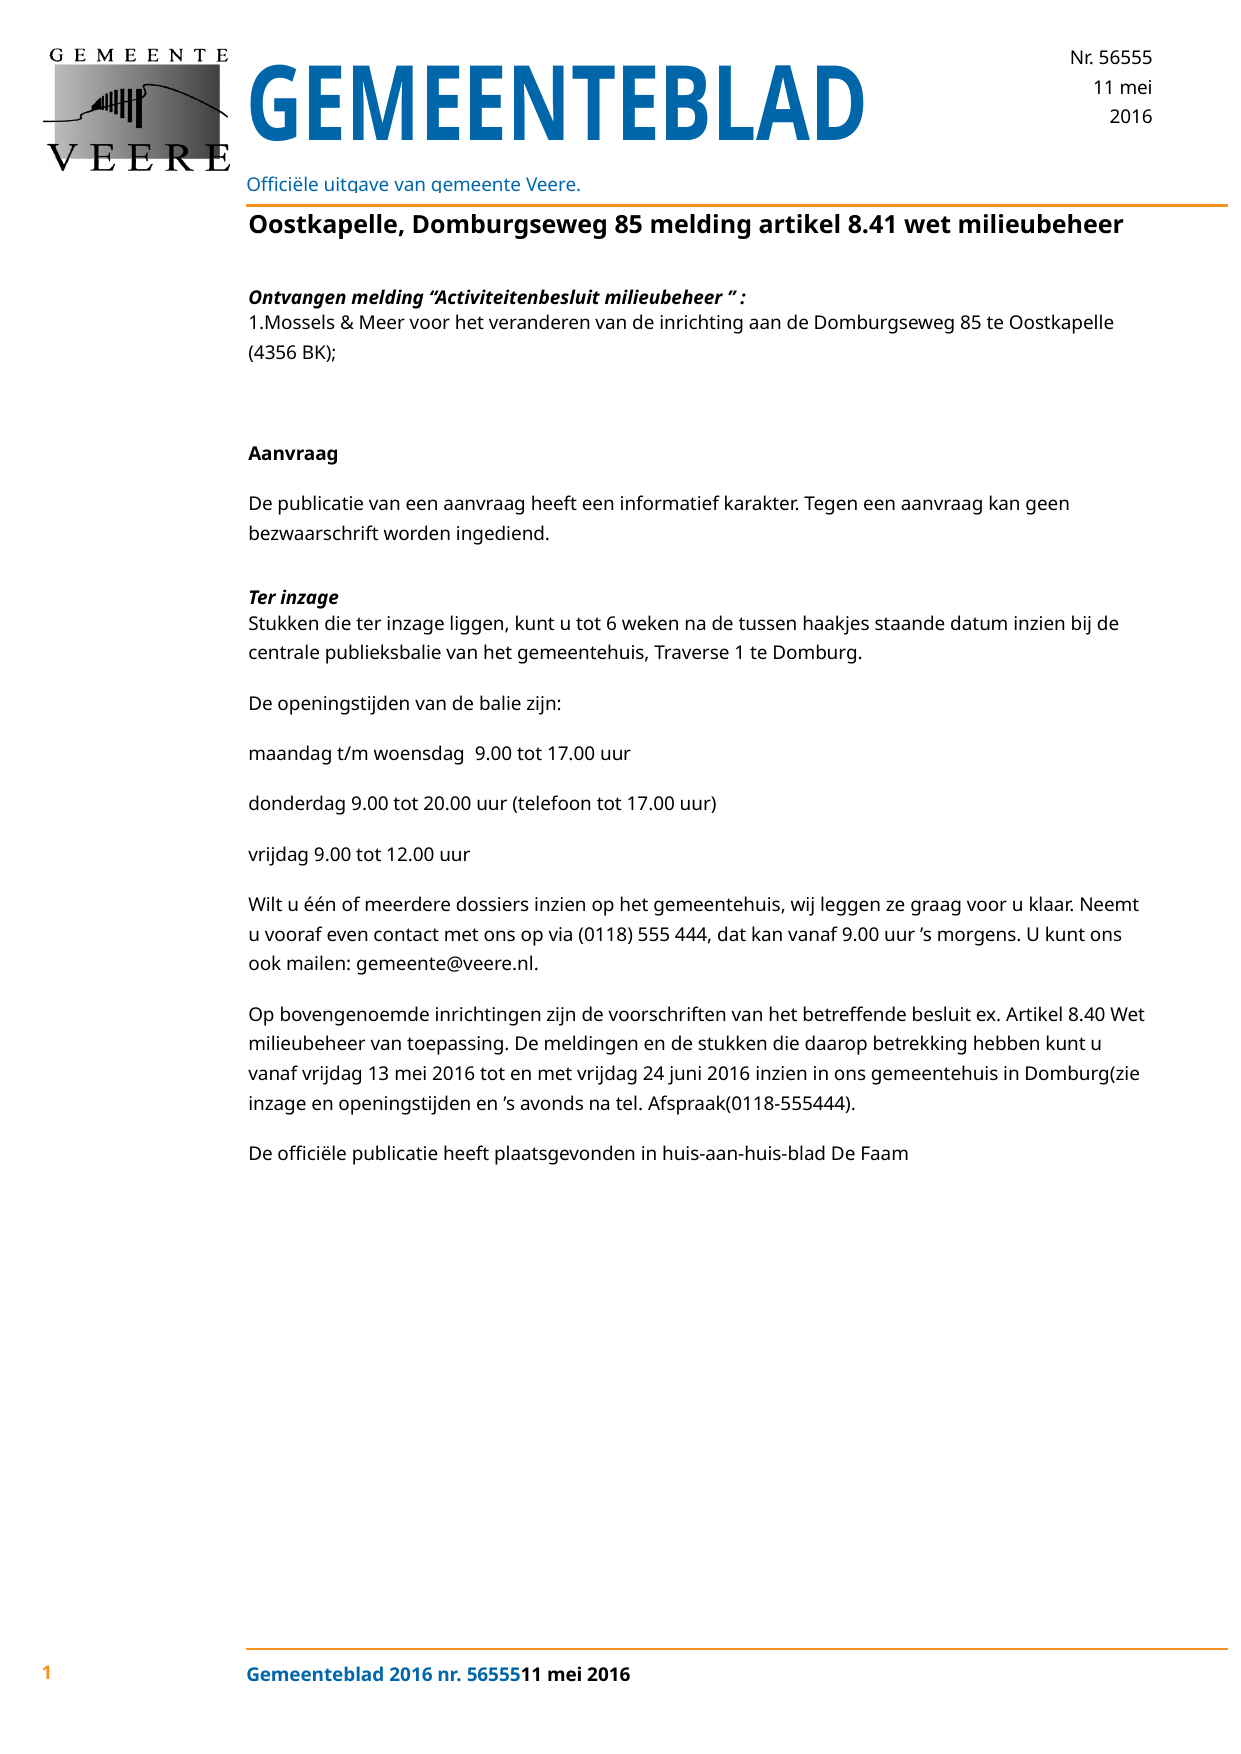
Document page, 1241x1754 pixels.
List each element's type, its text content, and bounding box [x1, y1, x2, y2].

text De openingstijden van de balie zijn: [248, 690, 1152, 715]
text Oostkapelle, Domburgseweg 85 melding artikel 8.41 wet milieubeheer [248, 207, 1152, 241]
text Op bovengenoemde inrichtingen zijn de voorschriften van het betreffende besluit ex. Artikel 8.40 Wet milieubeheer van toepassing. De meldingen en de stukken die daarop betrekking hebben kunt u vanaf vrijdag 13 mei 2016 tot en met vrijdag 24 juni 2016 inzien in ons gemeentehuis in Domburg(zie inzage en openingstijden en ’s avonds na tel. Afspraak(0118-555444). [248, 1001, 1152, 1115]
text vrijdag 9.00 tot 12.00 uur [248, 841, 1152, 867]
text maandag t/m woensdag 9.00 tot 17.00 uur [248, 740, 1152, 766]
text Aanvraag [248, 440, 1152, 466]
text De officiële publicatie heeft plaatsgevonden in huis-aan-huis-blad De Faam [248, 1140, 1152, 1166]
text Ter inzage [248, 584, 1152, 610]
text Ontvangen melding “Activiteitenbesluit milieubeheer ” : [248, 284, 1152, 309]
text 1.Mossels & Meer voor het veranderen van de inrichting aan de Domburgseweg 85 te Oostkapelle (4356 BK); [248, 309, 1152, 365]
text Stukken die ter inzage liggen, kunt u tot 6 weken na de tussen haakjes staande datum inzien bij de centrale publieksbalie van het gemeentehuis, Traverse 1 te Domburg. [248, 610, 1152, 665]
text Wilt u één of meerdere dossiers inzien op het gemeentehuis, wij leggen ze graag voor u klaar. Neemt u vooraf even contact met ons op via (0118) 555 444, dat kan vanaf 9.00 uur ’s morgens. U kunt ons ook mailen: gemeente@veere.nl. [248, 891, 1152, 976]
text De publicatie van een aanvraag heeft een informatief karakter. Tegen een aanvraag kan geen bezwaarschrift worden ingediend. [248, 490, 1152, 546]
picture [41, 47, 231, 172]
text donderdag 9.00 tot 20.00 uur (telefoon tot 17.00 uur) [248, 791, 1152, 816]
